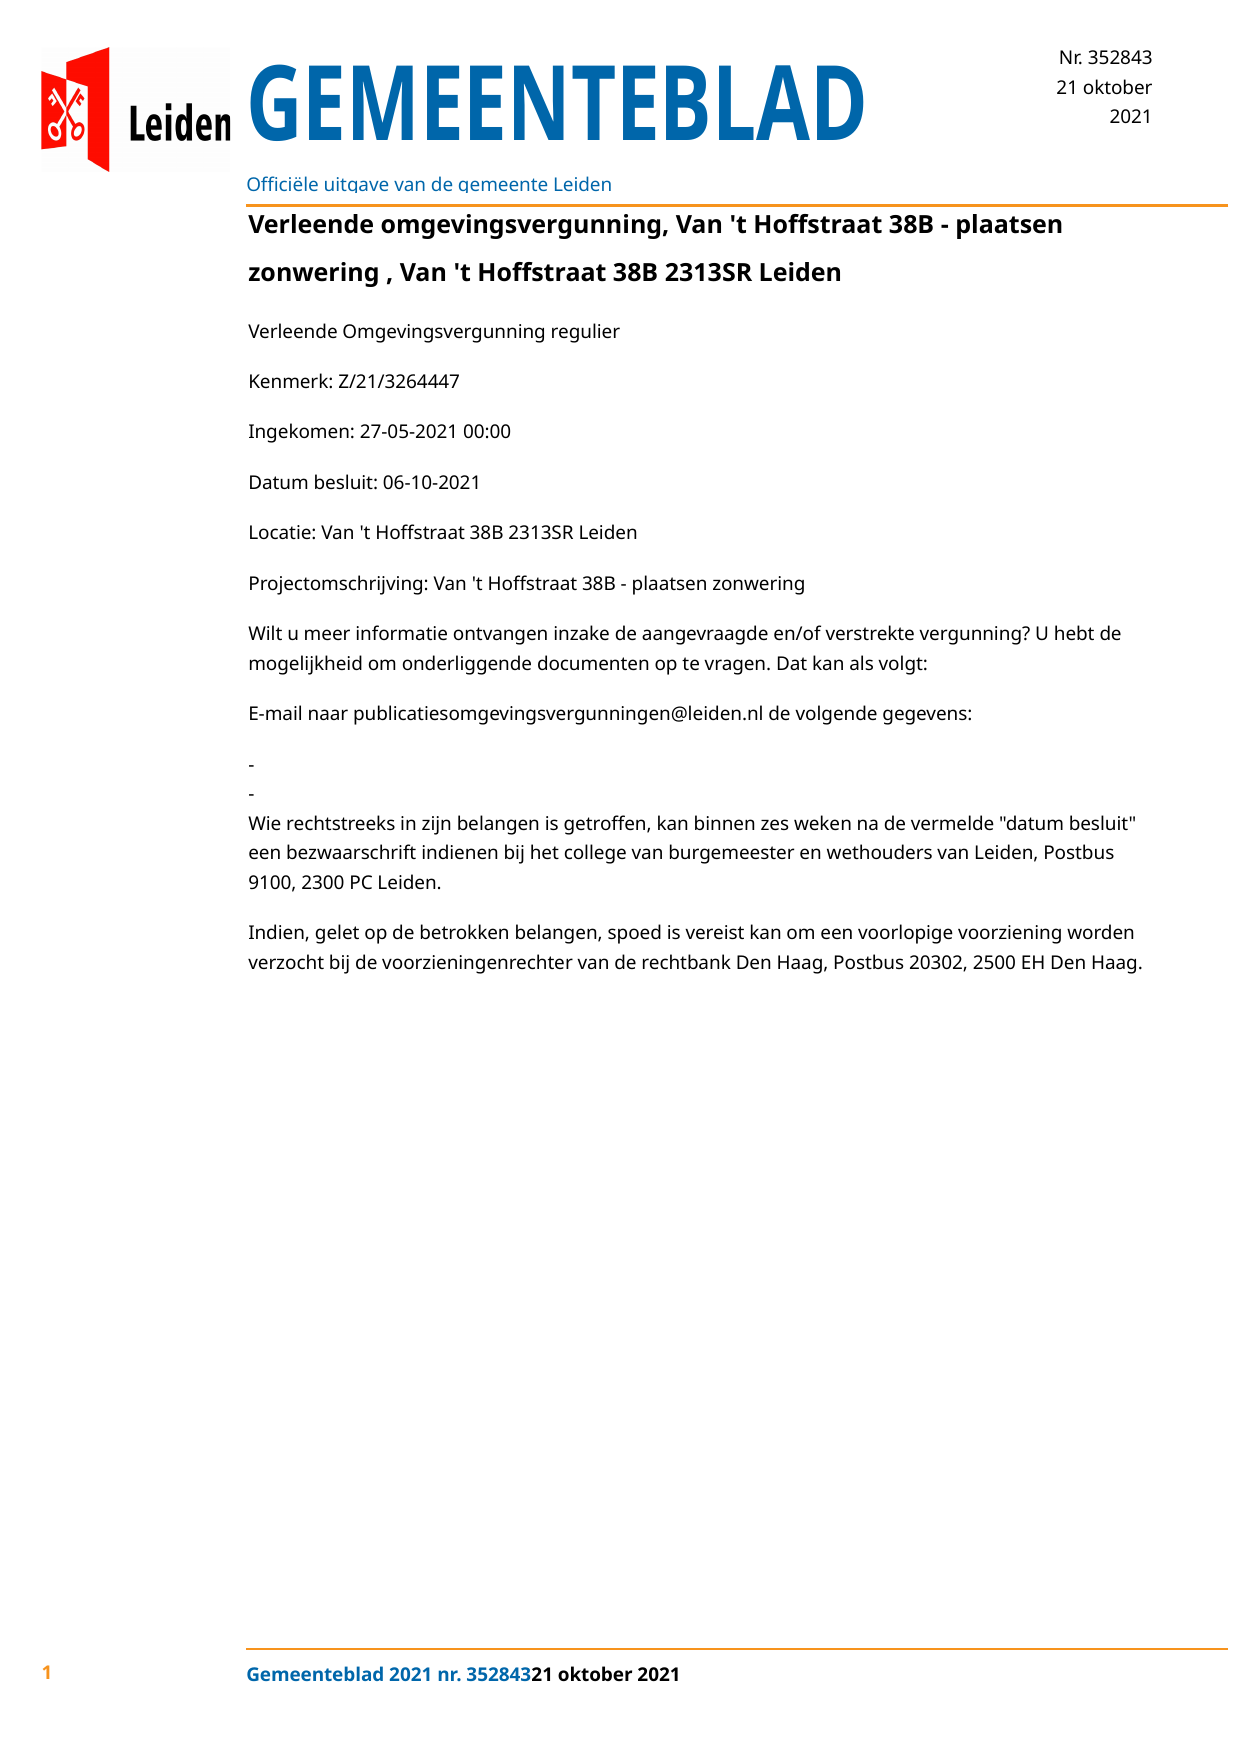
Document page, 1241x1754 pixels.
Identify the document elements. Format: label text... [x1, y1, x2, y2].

text Verleende omgevingsvergunning, Van 't Hoffstraat 38B - plaatsen zonwering , Van 't Hoffstraat 38B 2313SR Leiden [248, 207, 1152, 288]
text Wie rechtstreeks in zijn belangen is getroffen, kan binnen zes weken na de vermelde "datum besluit" een bezwaarschrift indienen bij het college van burgemeester en wethouders van Leiden, Postbus 9100, 2300 PC Leiden. [248, 810, 1152, 895]
text Kenmerk: Z/21/3264447 [248, 368, 1152, 394]
text Datum besluit: 06-10-2021 [248, 469, 1152, 495]
text Wilt u meer informatie ontvangen inzake de aangevraagde en/of verstrekte vergunning? U hebt de mogelijkheid om onderliggende documenten op te vragen. Dat kan als volgt: [248, 620, 1152, 676]
text Verleende Omgevingsvergunning regulier [248, 318, 1152, 344]
text Indien, gelet op de betrokken belangen, spoed is vereist kan om een voorlopige voorziening worden verzocht bij de voorzieningenrechter van de rechtbank Den Haag, Postbus 20302, 2500 EH Den Haag. [248, 919, 1152, 975]
picture [41, 47, 231, 172]
text Locatie: Van 't Hoffstraat 38B 2313SR Leiden [248, 519, 1152, 545]
text Ingekomen: 27-05-2021 00:00 [248, 419, 1152, 444]
text E-mail naar publicatiesomgevingsvergunningen@leiden.nl de volgende gegevens: [248, 700, 1152, 726]
text Projectomschrijving: Van 't Hoffstraat 38B - plaatsen zonwering [248, 570, 1152, 596]
